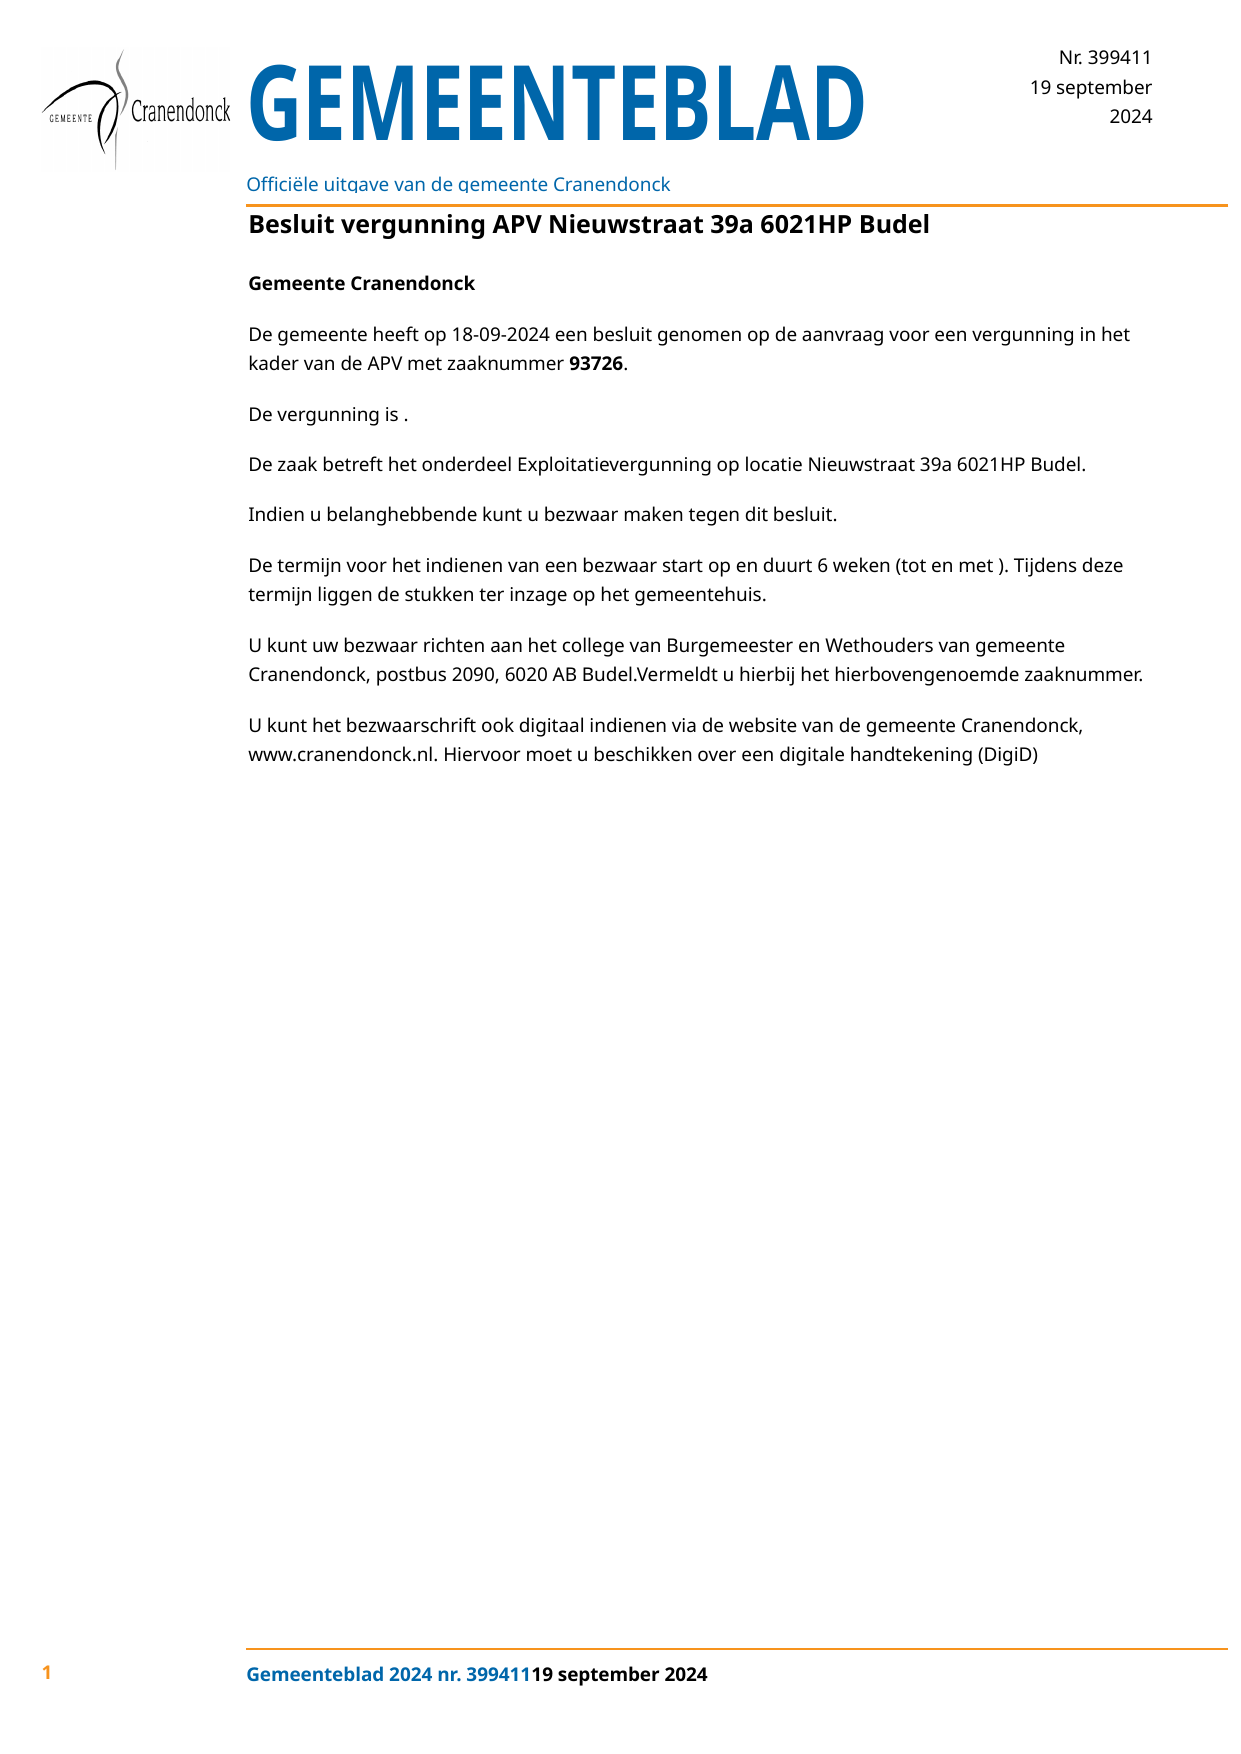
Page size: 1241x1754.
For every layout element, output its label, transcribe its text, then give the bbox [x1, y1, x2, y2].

text De gemeente heeft op 18-09-2024 een besluit genomen op de aanvraag voor een vergunning in het kader van de APV met zaaknummer 93726. [248, 321, 1152, 376]
text Gemeente Cranendonck [248, 270, 1152, 296]
text Besluit vergunning APV Nieuwstraat 39a 6021HP Budel [248, 207, 1152, 241]
text U kunt uw bezwaar richten aan het college van Burgemeester en Wethouders van gemeente Cranendonck, postbus 2090, 6020 AB Budel.Vermeldt u hierbij het hierbovengenoemde zaaknummer. [248, 632, 1152, 687]
text U kunt het bezwaarschrift ook digitaal indienen via de website van de gemeente Cranendonck, www.cranendonck.nl. Hiervoor moet u beschikken over een digitale handtekening (DigiD) [248, 712, 1152, 767]
text De termijn voor het indienen van een bezwaar start op en duurt 6 weken (tot en met ). Tijdens deze termijn liggen de stukken ter inzage op het gemeentehuis. [248, 552, 1152, 607]
text De vergunning is . [248, 401, 1152, 426]
text De zaak betreft het onderdeel Exploitatievergunning op locatie Nieuwstraat 39a 6021HP Budel. [248, 451, 1152, 477]
picture [41, 47, 231, 172]
text Indien u belanghebbende kunt u bezwaar maken tegen dit besluit. [248, 502, 1152, 527]
